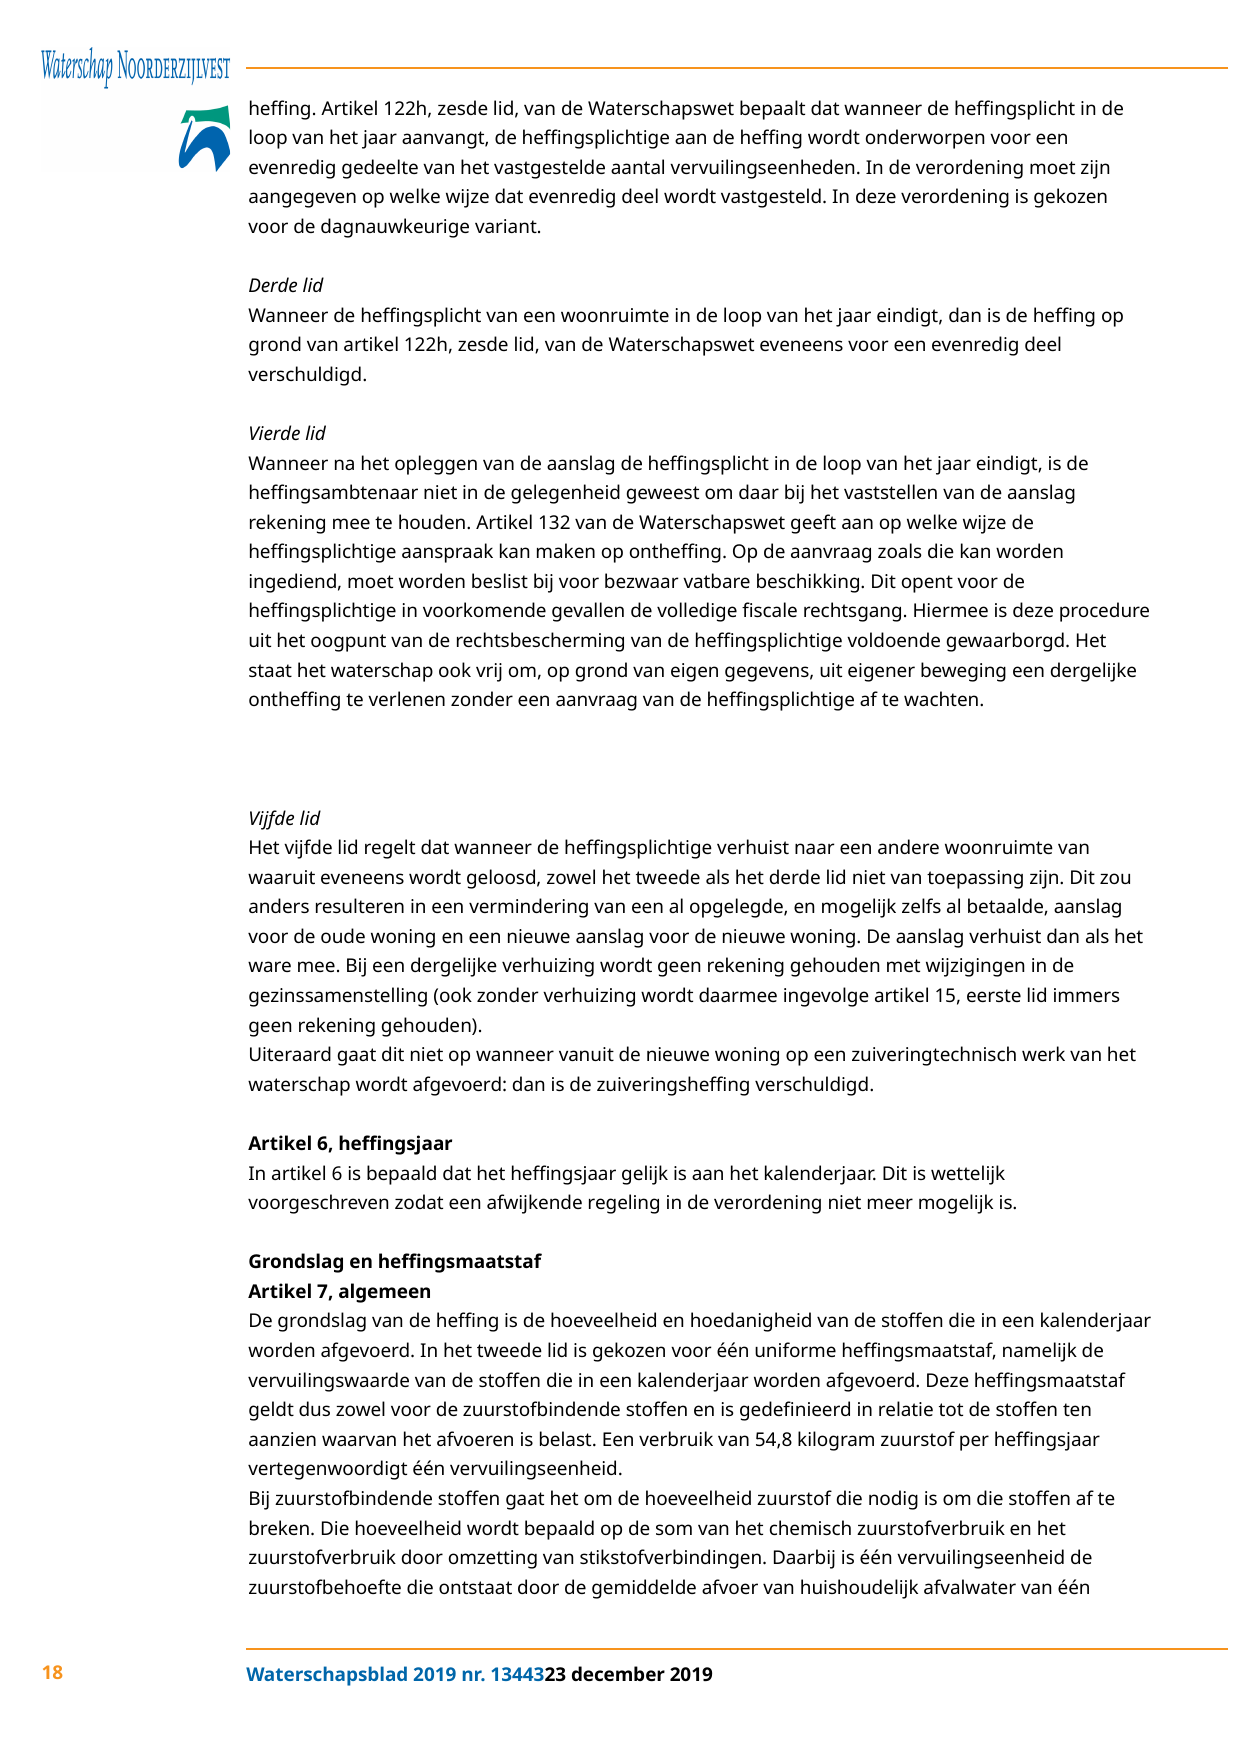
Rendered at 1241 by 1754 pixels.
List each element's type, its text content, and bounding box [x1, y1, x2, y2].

text In artikel 6 is bepaald dat het heffingsjaar gelijk is aan het kalenderjaar. Dit is wettelijk voorgeschreven zodat een afwijkende regeling in de verordening niet meer mogelijk is. [248, 1160, 1152, 1215]
picture [41, 47, 231, 172]
text Vierde lid [248, 420, 1152, 446]
text Vijfde lid [248, 805, 1152, 831]
text De grondslag van de heffing is de hoeveelheid en hoedanigheid van de stoffen die in een kalenderjaar worden afgevoerd. In het tweede lid is gekozen voor één uniforme heffingsmaatstaf, namelijk de vervuilingswaarde van de stoffen die in een kalenderjaar worden afgevoerd. Deze heffingsmaatstaf geldt dus zowel voor de zuurstofbindende stoffen en is gedefinieerd in relatie tot de stoffen ten aanzien waarvan het afvoeren is belast. Een verbruik van 54,8 kilogram zuurstof per heffingsjaar vertegenwoordigt één vervuilingseenheid. [248, 1308, 1152, 1481]
text Grondslag en heffingsmaatstaf [248, 1248, 1152, 1274]
text Artikel 7, algemeen [248, 1278, 1152, 1304]
text Uiteraard gaat dit niet op wanneer vanuit de nieuwe woning op een zuiveringtechnisch werk van het waterschap wordt afgevoerd: dan is de zuiveringsheffing verschuldigd. [248, 1041, 1152, 1097]
text heffing. Artikel 122h, zesde lid, van de Waterschapswet bepaalt dat wanneer de heffingsplicht in de loop van het jaar aanvangt, de heffingsplichtige aan de heffing wordt onderworpen voor een evenredig gedeelte van het vastgestelde aantal vervuilingseenheden. In de verordening moet zijn aangegeven op welke wijze dat evenredig deel wordt vastgesteld. In deze verordening is gekozen voor de dagnauwkeurige variant. [248, 95, 1152, 239]
text Het vijfde lid regelt dat wanneer de heffingsplichtige verhuist naar een andere woonruimte van waaruit eveneens wordt geloosd, zowel het tweede als het derde lid niet van toepassing zijn. Dit zou anders resulteren in een vermindering van een al opgelegde, en mogelijk zelfs al betaalde, aanslag voor de oude woning en een nieuwe aanslag voor de nieuwe woning. De aanslag verhuist dan als het ware mee. Bij een dergelijke verhuizing wordt geen rekening gehouden met wijzigingen in de gezinssamenstelling (ook zonder verhuizing wordt daarmee ingevolge artikel 15, eerste lid immers geen rekening gehouden). [248, 834, 1152, 1038]
text Wanneer na het opleggen van de aanslag de heffingsplicht in de loop van het jaar eindigt, is de heffingsambtenaar niet in de gelegenheid geweest om daar bij het vaststellen van de aanslag rekening mee te houden. Artikel 132 van de Waterschapswet geeft aan op welke wijze de heffingsplichtige aanspraak kan maken op ontheffing. Op de aanvraag zoals die kan worden ingediend, moet worden beslist bij voor bezwaar vatbare beschikking. Dit opent voor de heffingsplichtige in voorkomende gevallen de volledige fiscale rechtsgang. Hiermee is deze procedure uit het oogpunt van de rechtsbescherming van de heffingsplichtige voldoende gewaarborgd. Het staat het waterschap ook vrij om, op grond van eigen gegevens, uit eigener beweging een dergelijke ontheffing te verlenen zonder een aanvraag van de heffingsplichtige af te wachten. [248, 450, 1152, 712]
text Wanneer de heffingsplicht van een woonruimte in de loop van het jaar eindigt, dan is de heffing op grond van artikel 122h, zesde lid, van de Waterschapswet eveneens voor een evenredig deel verschuldigd. [248, 302, 1152, 387]
text Derde lid [248, 272, 1152, 298]
text Bij zuurstofbindende stoffen gaat het om de hoeveelheid zuurstof die nodig is om die stoffen af te breken. Die hoeveelheid wordt bepaald op de som van het chemisch zuurstofverbruik en het zuurstofverbruik door omzetting van stikstofverbindingen. Daarbij is één vervuilingseenheid de zuurstofbehoefte die ontstaat door de gemiddelde afvoer van huishoudelijk afvalwater van één [248, 1485, 1152, 1600]
text Artikel 6, heffingsjaar [248, 1130, 1152, 1156]
